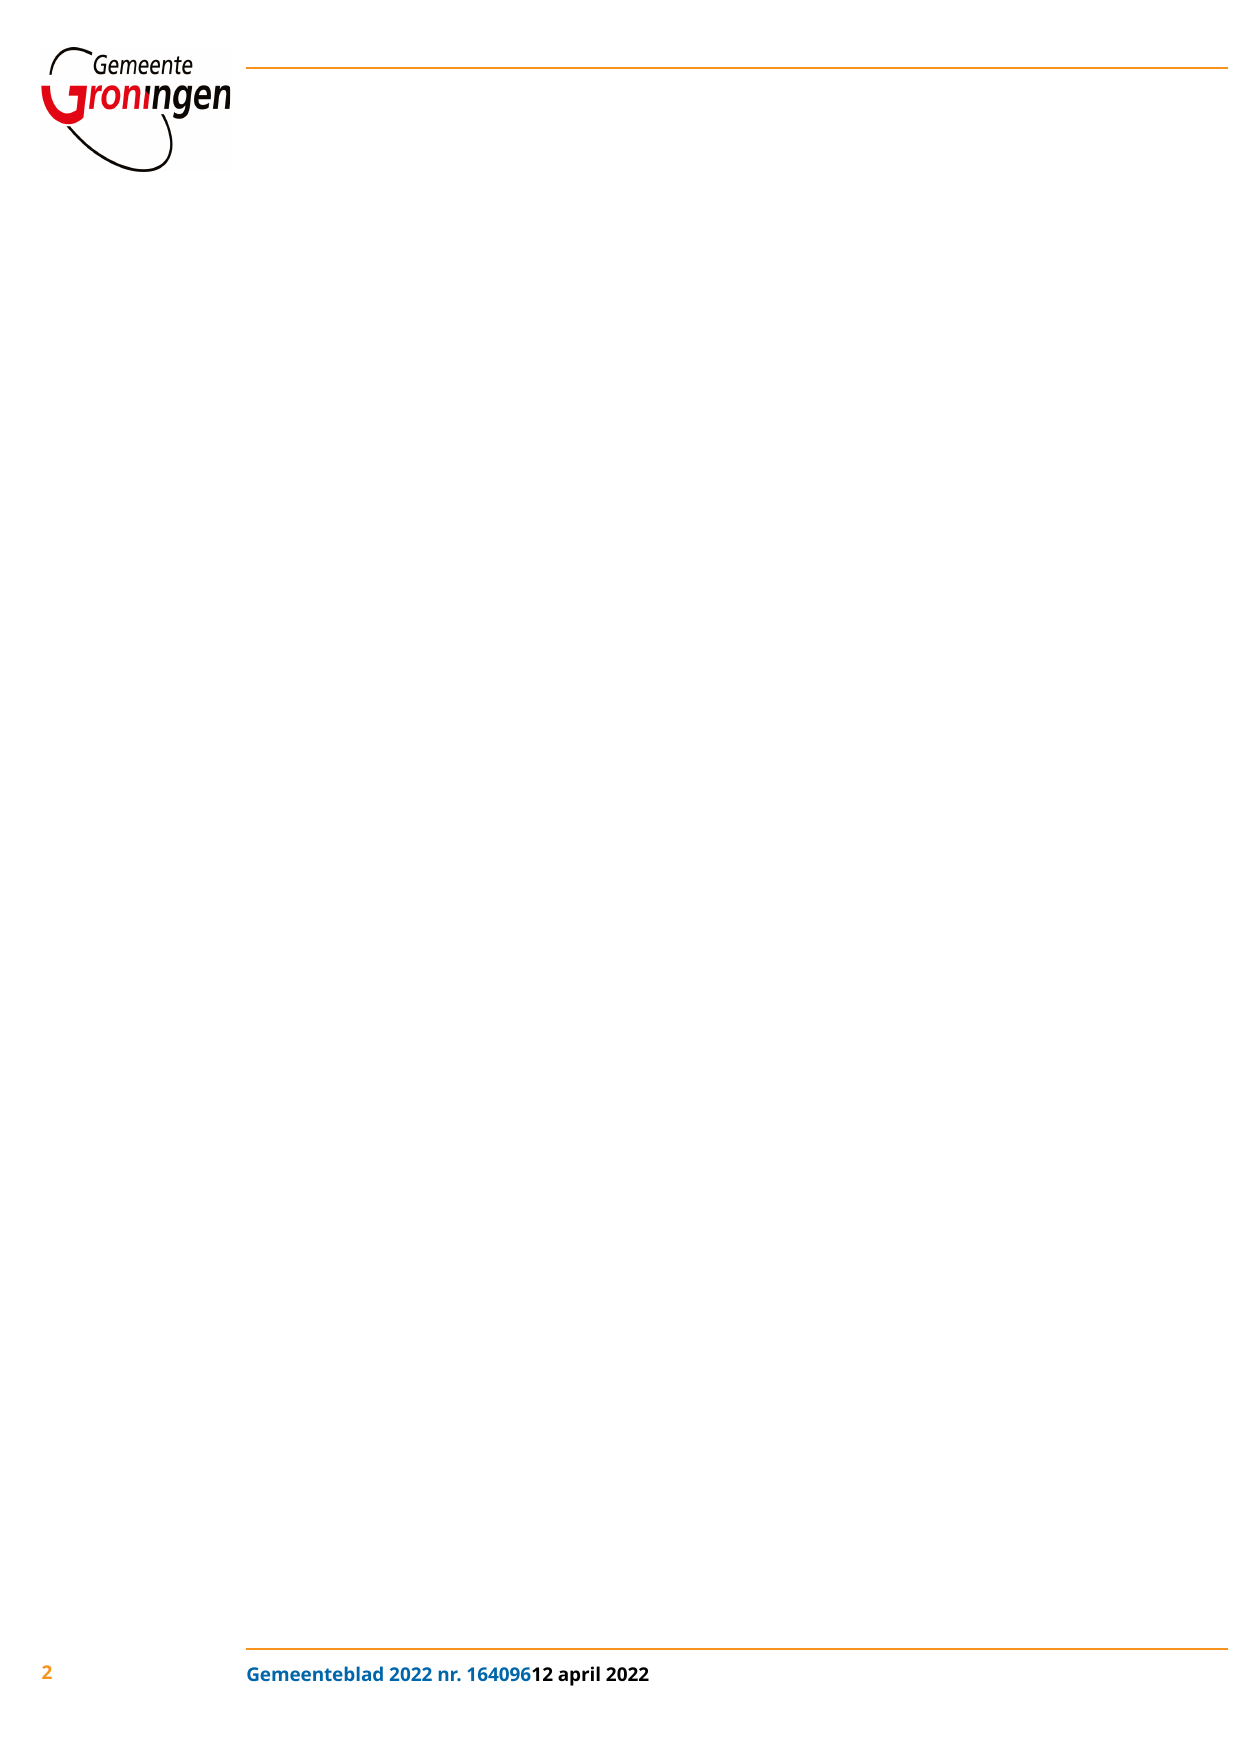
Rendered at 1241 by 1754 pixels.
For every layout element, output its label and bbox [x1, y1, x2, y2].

picture [41, 47, 231, 172]
